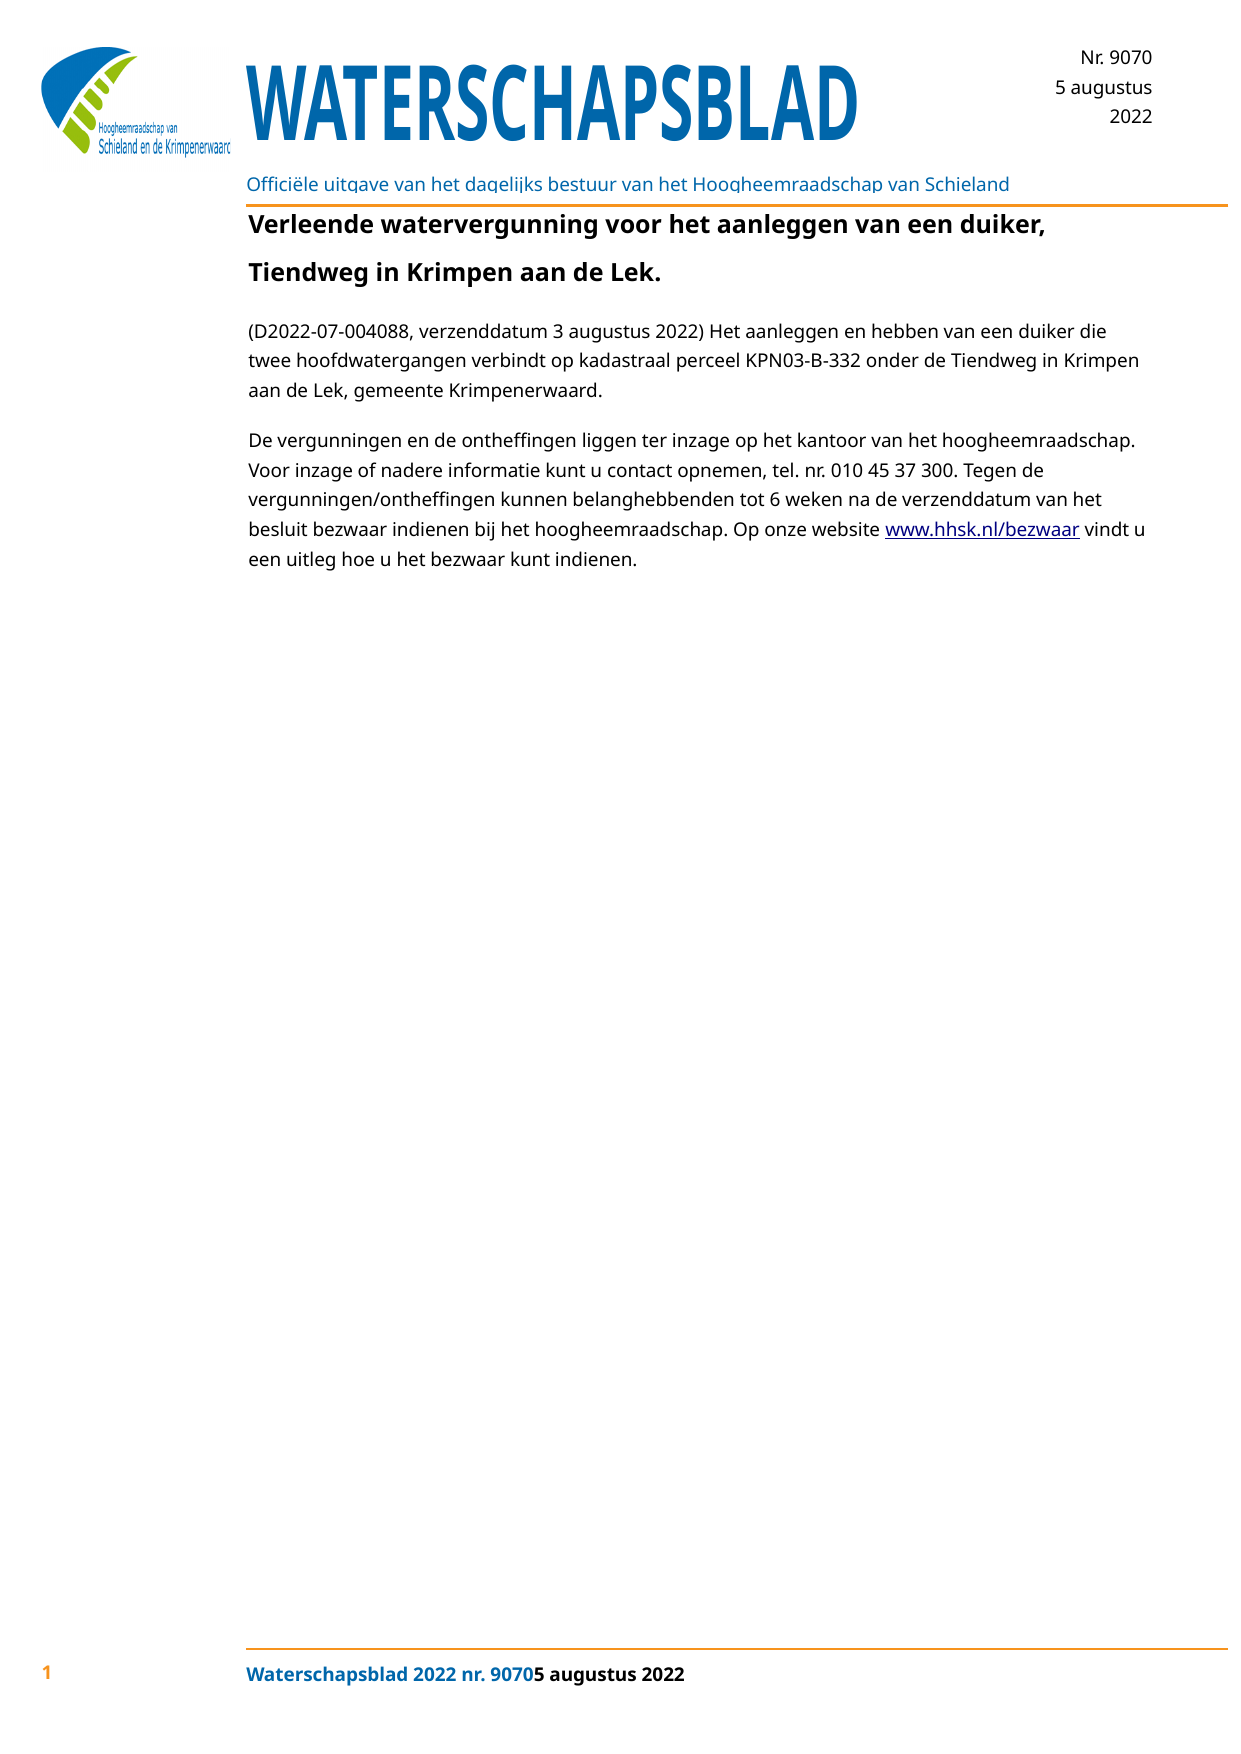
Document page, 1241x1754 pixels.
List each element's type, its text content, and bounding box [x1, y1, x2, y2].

text De vergunningen en de ontheffingen liggen ter inzage op het kantoor van het hoogheemraadschap. Voor inzage of nadere informatie kunt u contact opnemen, tel. nr. 010 45 37 300. Tegen de vergunningen/ontheffingen kunnen belanghebbenden tot 6 weken na de verzenddatum van het besluit bezwaar indienen bij het hoogheemraadschap. Op onze website www.hhsk.nl/bezwaar vindt u een uitleg hoe u het bezwaar kunt indienen. [248, 427, 1152, 572]
picture [41, 47, 231, 172]
text Verleende watervergunning voor het aanleggen van een duiker, Tiendweg in Krimpen aan de Lek. [248, 207, 1152, 288]
text (D2022-07-004088, verzenddatum 3 augustus 2022) Het aanleggen en hebben van een duiker die twee hoofdwatergangen verbindt op kadastraal perceel KPN03-B-332 onder de Tiendweg in Krimpen aan de Lek, gemeente Krimpenerwaard. [248, 318, 1152, 403]
